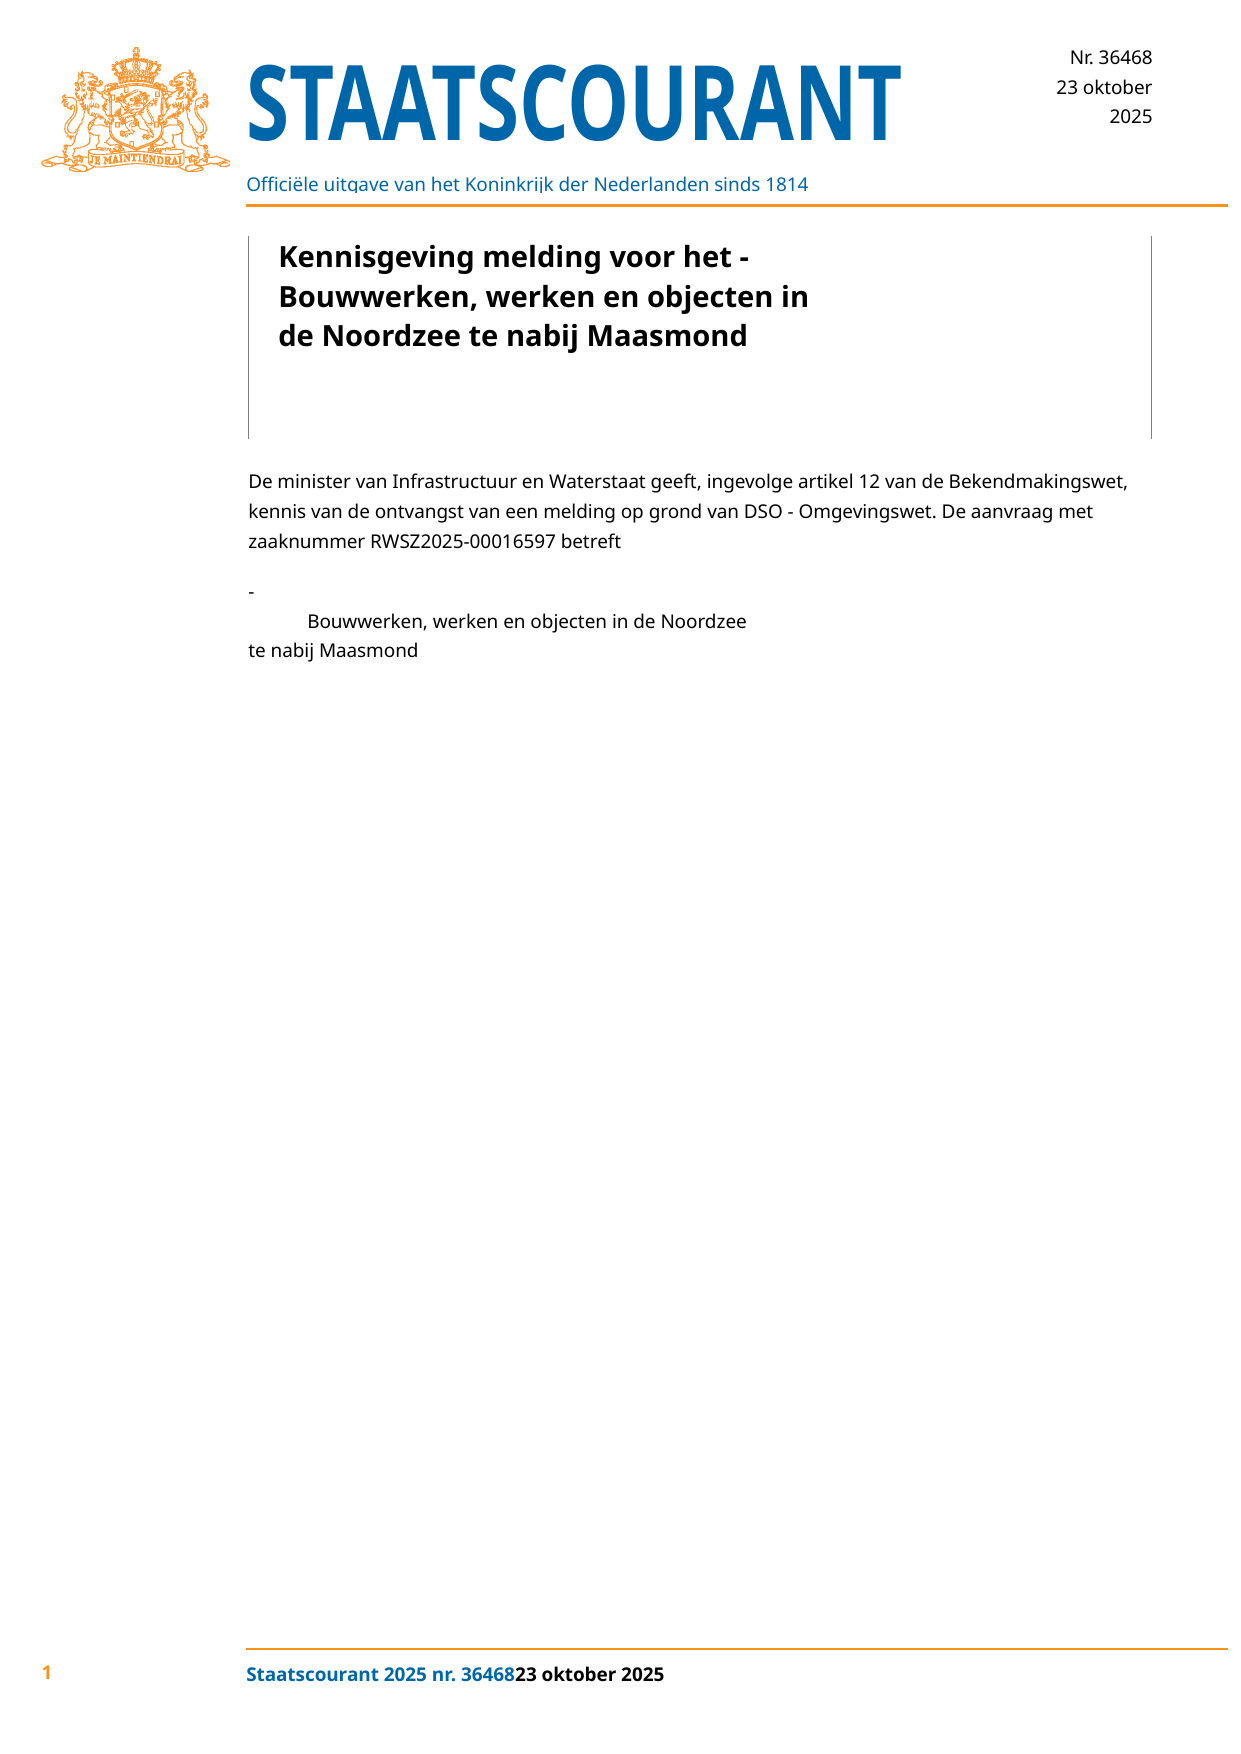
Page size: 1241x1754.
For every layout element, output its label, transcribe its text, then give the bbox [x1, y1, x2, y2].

text te nabij Maasmond [248, 637, 1152, 663]
text De minister van Infrastructuur en Waterstaat geeft, ingevolge artikel 12 van de Bekendmakingswet, kennis van de ontvangst van een melding op grond van DSO - Omgevingswet. De aanvraag met zaaknummer RWSZ2025-00016597 betreft [248, 469, 1152, 553]
table_header [1090, 236, 1151, 413]
picture [912, 236, 1090, 414]
picture [41, 47, 231, 172]
list Bouwwerken, werken en objecten in de Noordzee [248, 608, 1152, 633]
table_header [850, 414, 1151, 439]
table_header Kennisgeving melding voor het -Bouwwerken, werken en objecten in de Noordzee te nabij Maasmond [249, 236, 850, 439]
table_header [850, 236, 912, 413]
